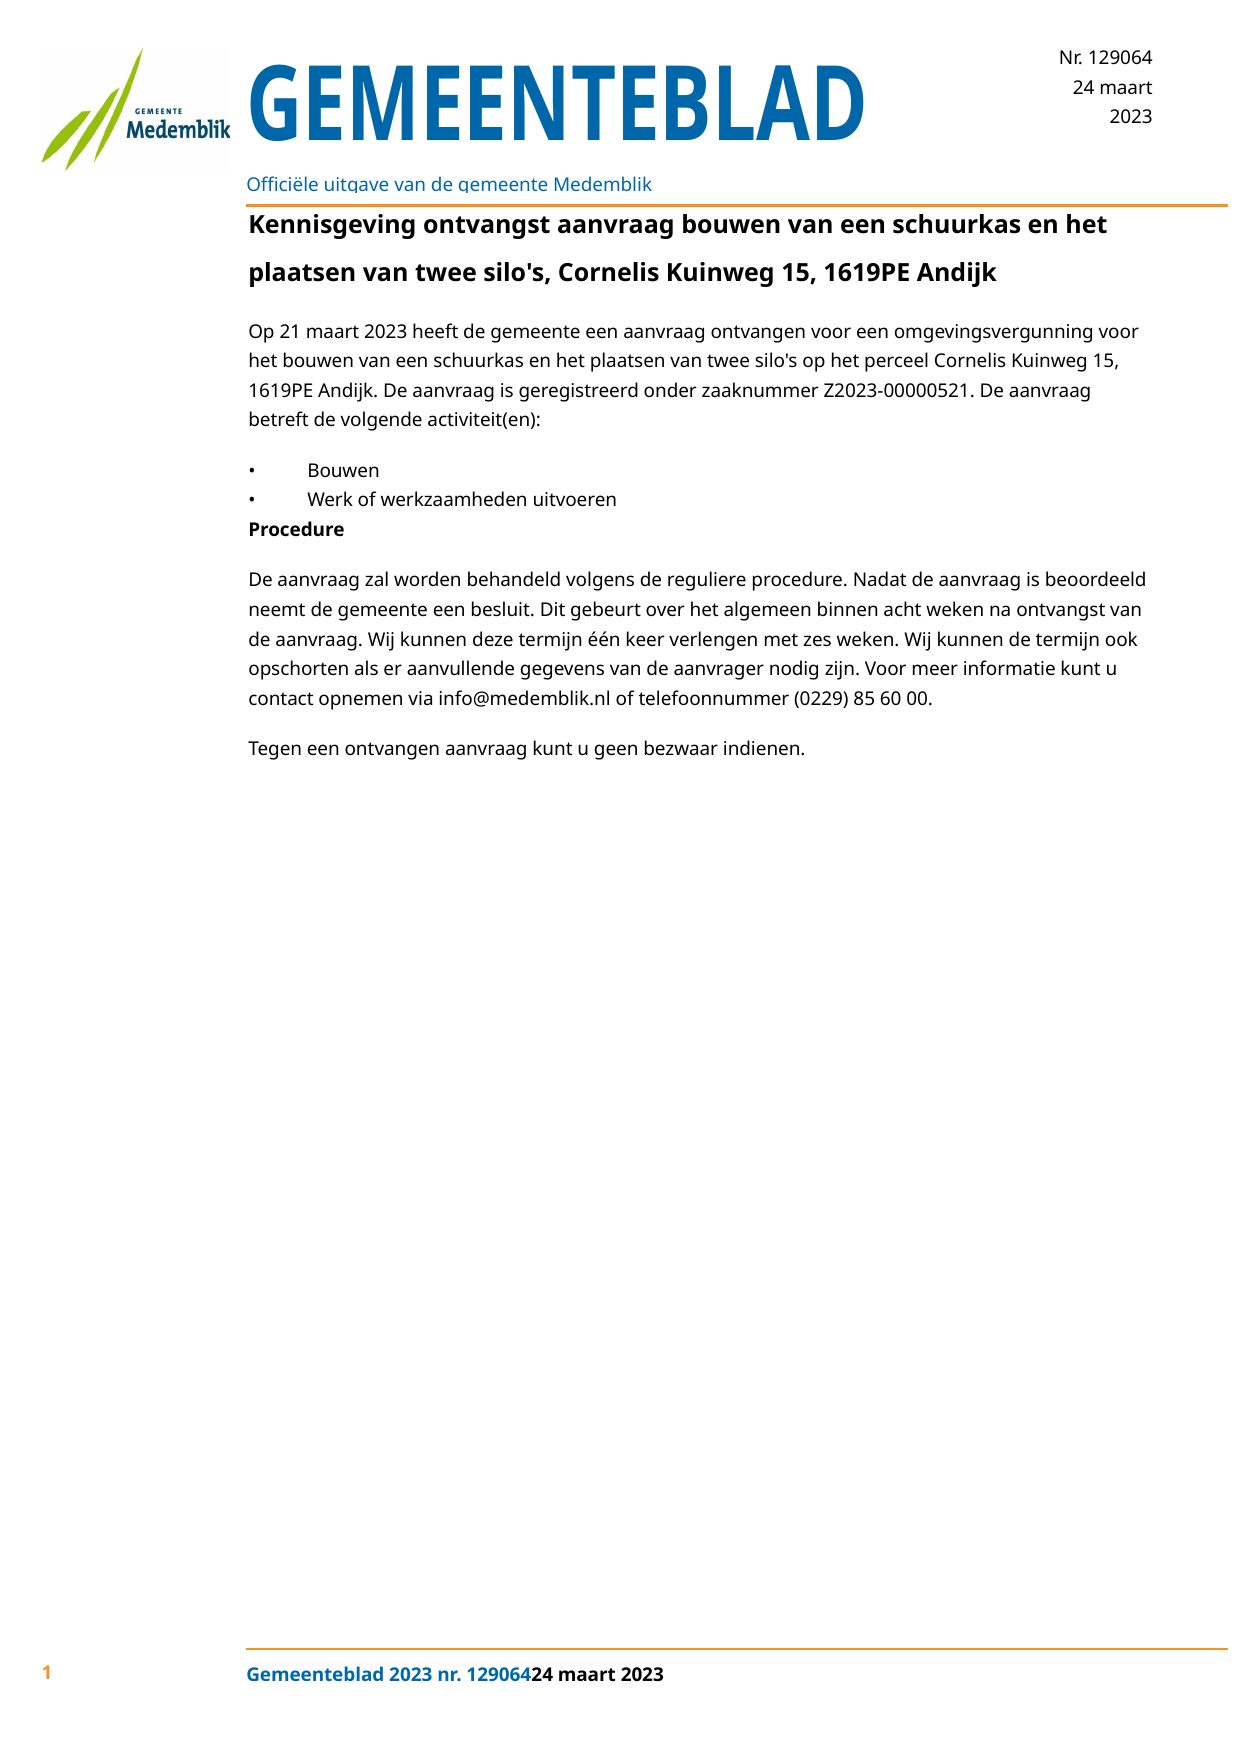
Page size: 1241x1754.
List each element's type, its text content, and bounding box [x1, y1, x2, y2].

list Werk of werkzaamheden uitvoeren [248, 487, 1152, 512]
picture [41, 47, 231, 172]
text De aanvraag zal worden behandeld volgens de reguliere procedure. Nadat de aanvraag is beoordeeld neemt de gemeente een besluit. Dit gebeurt over het algemeen binnen acht weken na ontvangst van de aanvraag. Wij kunnen deze termijn één keer verlengen met zes weken. Wij kunnen de termijn ook opschorten als er aanvullende gegevens van de aanvrager nodig zijn. Voor meer informatie kunt u contact opnemen via info@medemblik.nl of telefoonnummer (0229) 85 60 00. [248, 567, 1152, 711]
text Tegen een ontvangen aanvraag kunt u geen bezwaar indienen. [248, 735, 1152, 761]
list Bouwen [248, 457, 1152, 483]
text Op 21 maart 2023 heeft de gemeente een aanvraag ontvangen voor een omgevingsvergunning voor het bouwen van een schuurkas en het plaatsen van twee silo's op het perceel Cornelis Kuinweg 15, 1619PE Andijk. De aanvraag is geregistreerd onder zaaknummer Z2023-00000521. De aanvraag betreft de volgende activiteit(en): [248, 318, 1152, 432]
text Kennisgeving ontvangst aanvraag bouwen van een schuurkas en het plaatsen van twee silo's, Cornelis Kuinweg 15, 1619PE Andijk [248, 207, 1152, 288]
text Procedure [248, 516, 1152, 542]
